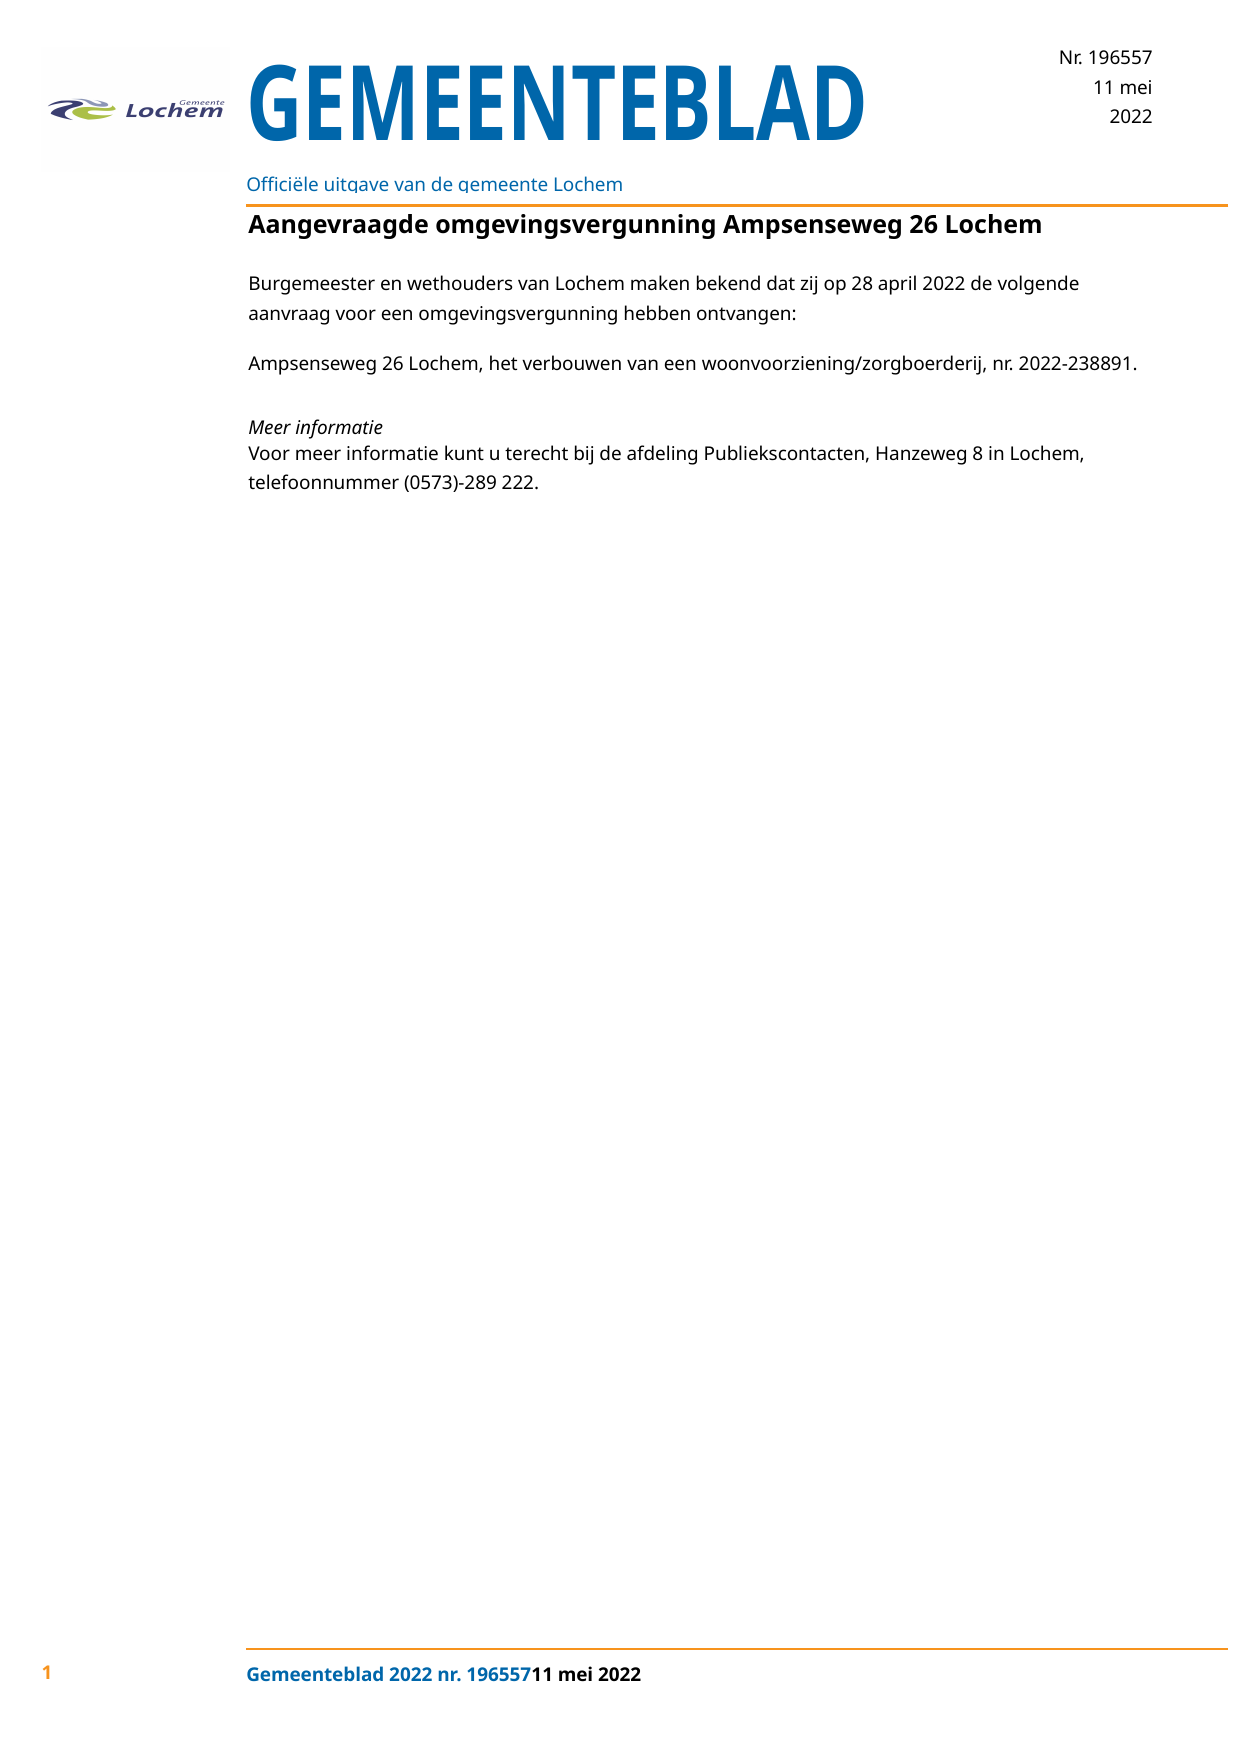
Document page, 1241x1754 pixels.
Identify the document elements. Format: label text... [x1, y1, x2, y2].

text Voor meer informatie kunt u terecht bij de afdeling Publiekscontacten, Hanzeweg 8 in Lochem, telefoonnummer (0573)-289 222. [248, 440, 1152, 495]
text Burgemeester en wethouders van Lochem maken bekend dat zij op 28 april 2022 de volgende aanvraag voor een omgevingsvergunning hebben ontvangen: [248, 270, 1152, 326]
text Aangevraagde omgevingsvergunning Ampsenseweg 26 Lochem [248, 207, 1152, 241]
picture [41, 47, 231, 172]
text Meer informatie [248, 414, 1152, 440]
text Ampsenseweg 26 Lochem, het verbouwen van een woonvoorziening/zorgboerderij, nr. 2022-238891. [248, 350, 1152, 376]
